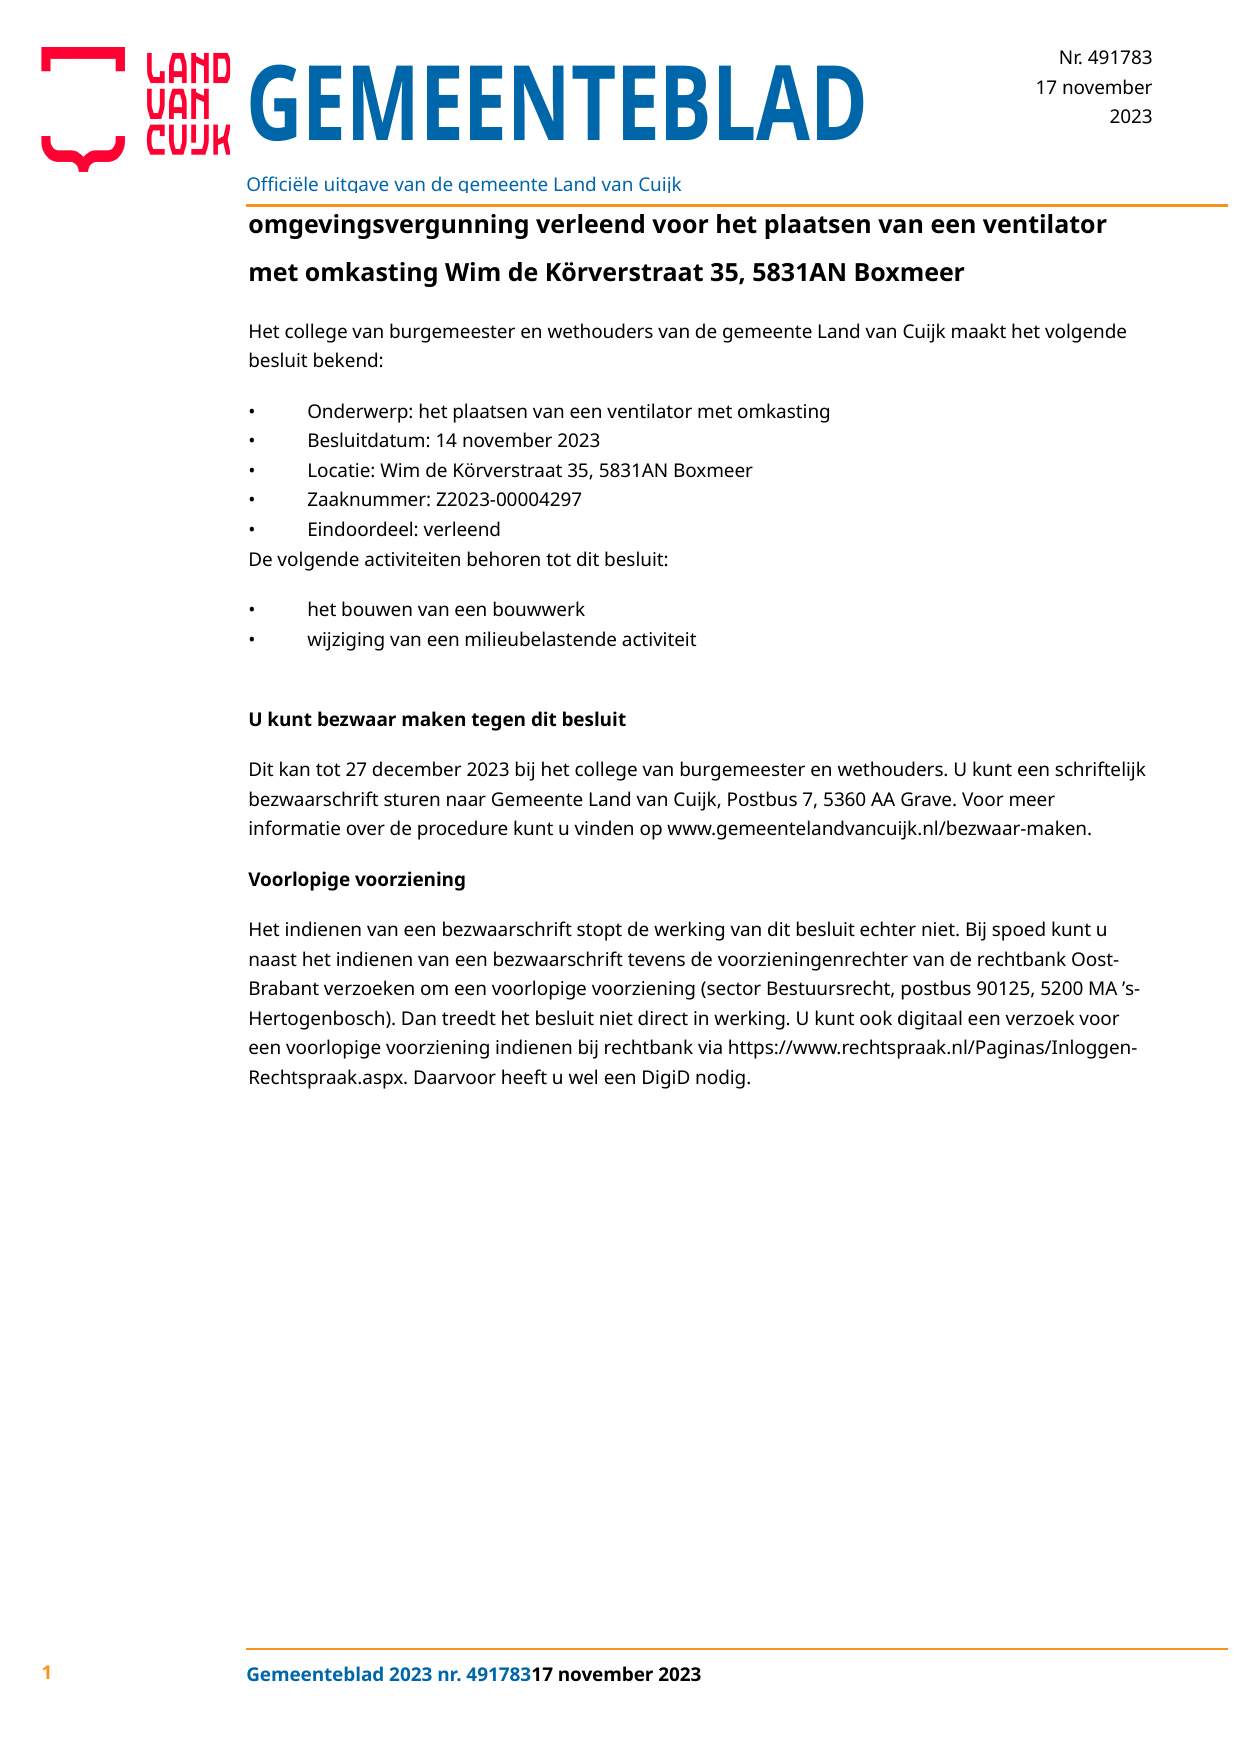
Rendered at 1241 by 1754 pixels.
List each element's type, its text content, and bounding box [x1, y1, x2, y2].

list wijziging van een milieubelastende activiteit [248, 626, 1152, 652]
list Zaaknummer: Z2023-00004297 [248, 487, 1152, 512]
list Eindoordeel: verleend [248, 516, 1152, 542]
list Onderwerp: het plaatsen van een ventilator met omkasting [248, 398, 1152, 424]
text De volgende activiteiten behoren tot dit besluit: [248, 546, 1152, 572]
text Voorlopige voorziening [248, 866, 1152, 892]
text U kunt bezwaar maken tegen dit besluit [248, 706, 1152, 732]
picture [41, 47, 231, 172]
text Het college van burgemeester en wethouders van de gemeente Land van Cuijk maakt het volgende besluit bekend: [248, 318, 1152, 373]
text Het indienen van een bezwaarschrift stopt de werking van dit besluit echter niet. Bij spoed kunt u naast het indienen van een bezwaarschrift tevens de voorzieningenrechter van de rechtbank Oost-Brabant verzoeken om een voorlopige voorziening (sector Bestuursrecht, postbus 90125, 5200 MA ’s-Hertogenbosch). Dan treedt het besluit niet direct in werking. U kunt ook digitaal een verzoek voor een voorlopige voorziening indienen bij rechtbank via https://www.rechtspraak.nl/Paginas/Inloggen-Rechtspraak.aspx. Daarvoor heeft u wel een DigiD nodig. [248, 916, 1152, 1090]
list het bouwen van een bouwwerk [248, 596, 1152, 622]
list Besluitdatum: 14 november 2023 [248, 427, 1152, 453]
text Dit kan tot 27 december 2023 bij het college van burgemeester en wethouders. U kunt een schriftelijk bezwaarschrift sturen naar Gemeente Land van Cuijk, Postbus 7, 5360 AA Grave. Voor meer informatie over de procedure kunt u vinden op www.gemeentelandvancuijk.nl/bezwaar-maken. [248, 756, 1152, 841]
text omgevingsvergunning verleend voor het plaatsen van een ventilator met omkasting Wim de Körverstraat 35, 5831AN Boxmeer [248, 207, 1152, 288]
list Locatie: Wim de Körverstraat 35, 5831AN Boxmeer [248, 457, 1152, 483]
